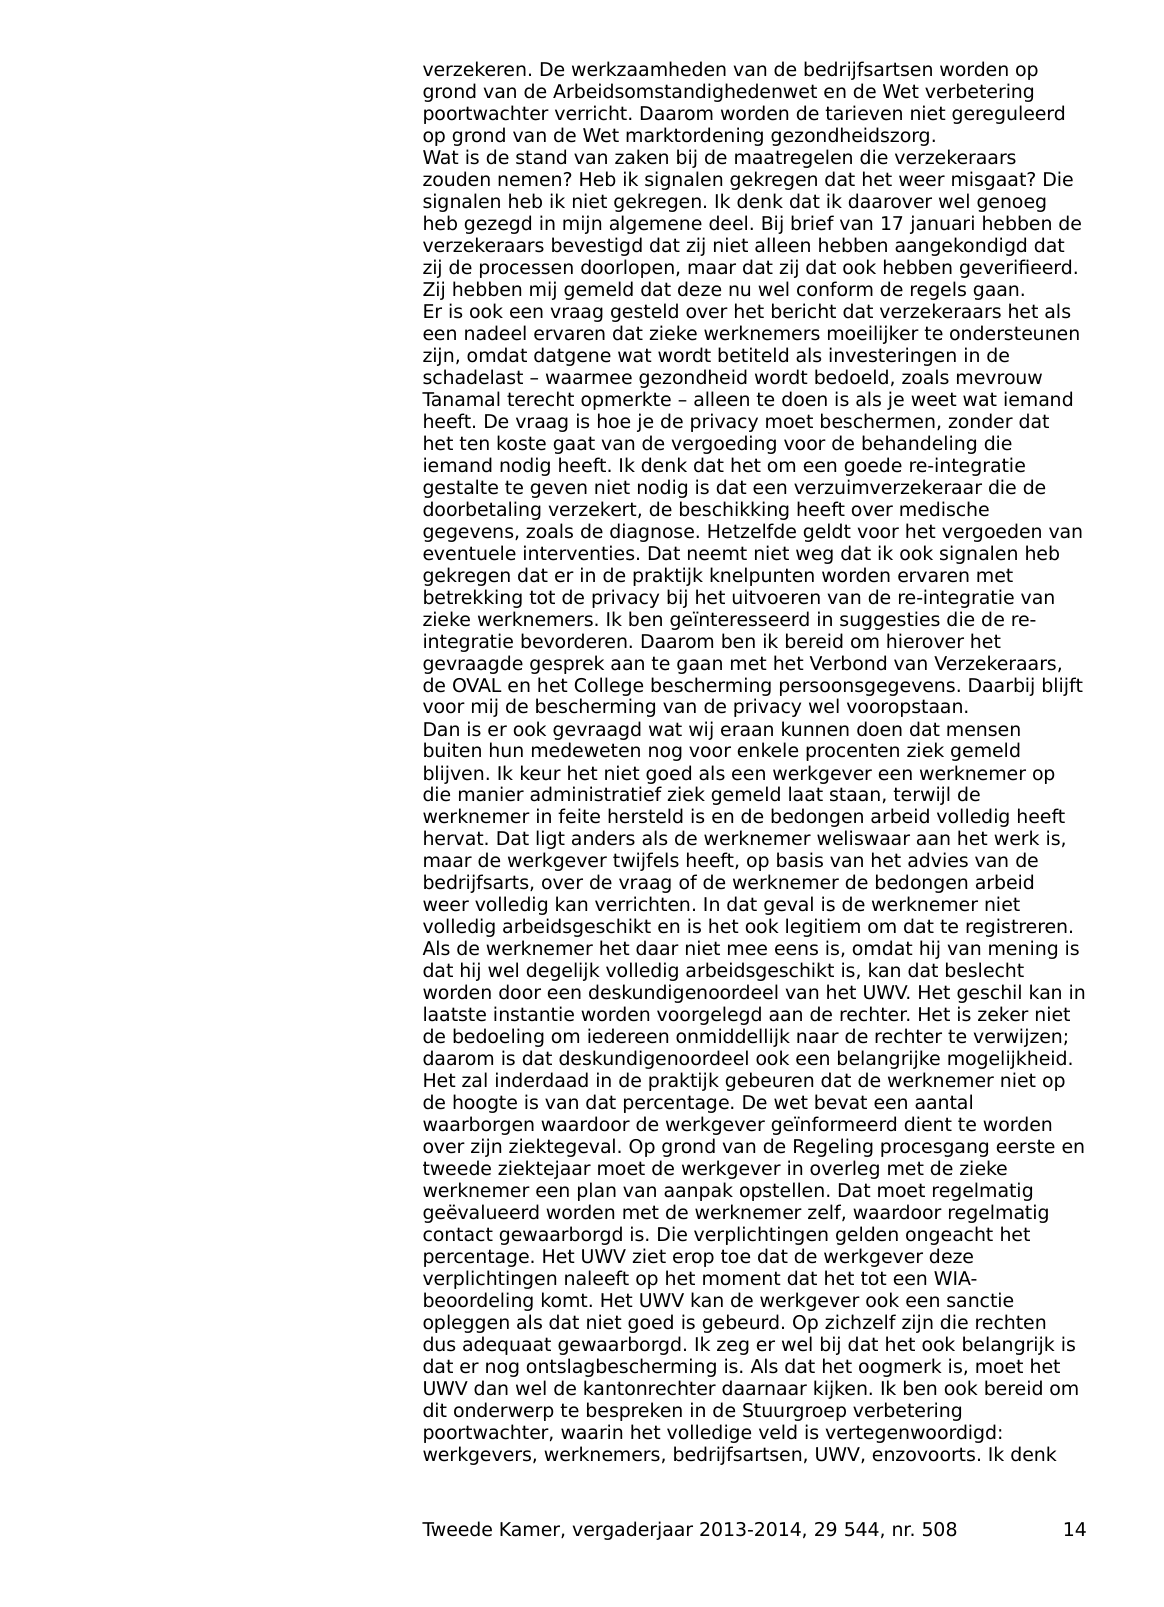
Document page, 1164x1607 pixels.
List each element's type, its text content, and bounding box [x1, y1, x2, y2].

text Het zal inderdaad in de praktijk gebeuren dat de werknemer niet op de hoogte is van dat percentage. De wet bevat een aantal waarborgen waardoor de werkgever geïnformeerd dient te worden over zijn ziektegeval. Op grond van de Regeling procesgang eerste en tweede ziektejaar moet de werkgever in overleg met de zieke werknemer een plan van aanpak opstellen. Dat moet regelmatig geëvalueerd worden met de werknemer zelf, waardoor regelmatig contact gewaarborgd is. Die verplichtingen gelden ongeacht het percentage. Het UWV ziet erop toe dat de werkgever deze verplichtingen naleeft op het moment dat het tot een WIA-beoordeling komt. Het UWV kan de werkgever ook een sanctie opleggen als dat niet goed is gebeurd. Op zichzelf zijn die rechten dus adequaat gewaarborgd. Ik zeg er wel bij dat het ook belangrijk is dat er nog ontslagbescherming is. Als dat het oogmerk is, moet het UWV dan wel de kantonrechter daarnaar kijken. Ik ben ook bereid om dit onderwerp te bespreken in de Stuurgroep verbetering poortwachter, waarin het volledige veld is vertegenwoordigd: werkgevers, werknemers, bedrijfsartsen, UWV, enzovoorts. Ik denk [422, 1070, 1087, 1466]
text Wat is de stand van zaken bij de maatregelen die verzekeraars zouden nemen? Heb ik signalen gekregen dat het weer misgaat? Die signalen heb ik niet gekregen. Ik denk dat ik daarover wel genoeg heb gezegd in mijn algemene deel. Bij brief van 17 januari hebben de verzekeraars bevestigd dat zij niet alleen hebben aangekondigd dat zij de processen doorlopen, maar dat zij dat ook hebben geverifieerd. Zij hebben mij gemeld dat deze nu wel conform de regels gaan. [422, 147, 1087, 301]
text verzekeren. De werkzaamheden van de bedrijfsartsen worden op grond van de Arbeidsomstandighedenwet en de Wet verbetering poortwachter verricht. Daarom worden de tarieven niet gereguleerd op grond van de Wet marktordening gezondheidszorg. [422, 59, 1087, 147]
text Er is ook een vraag gesteld over het bericht dat verzekeraars het als een nadeel ervaren dat zieke werknemers moeilijker te ondersteunen zijn, omdat datgene wat wordt betiteld als investeringen in de schadelast – waarmee gezondheid wordt bedoeld, zoals mevrouw Tanamal terecht opmerkte – alleen te doen is als je weet wat iemand heeft. De vraag is hoe je de privacy moet beschermen, zonder dat het ten koste gaat van de vergoeding voor de behandeling die iemand nodig heeft. Ik denk dat het om een goede re-integratie gestalte te geven niet nodig is dat een verzuimverzekeraar die de doorbetaling verzekert, de beschikking heeft over medische gegevens, zoals de diagnose. Hetzelfde geldt voor het vergoeden van eventuele interventies. Dat neemt niet weg dat ik ook signalen heb gekregen dat er in de praktijk knelpunten worden ervaren met betrekking tot de privacy bij het uitvoeren van de re-integratie van zieke werknemers. Ik ben geïnteresseerd in suggesties die de re-integratie bevorderen. Daarom ben ik bereid om hierover het gevraagde gesprek aan te gaan met het Verbond van Verzekeraars, de OVAL en het College bescherming persoonsgegevens. Daarbij blijft voor mij de bescherming van de privacy wel vooropstaan. [422, 301, 1087, 718]
text Dan is er ook gevraagd wat wij eraan kunnen doen dat mensen buiten hun medeweten nog voor enkele procenten ziek gemeld blijven. Ik keur het niet goed als een werkgever een werknemer op die manier administratief ziek gemeld laat staan, terwijl de werknemer in feite hersteld is en de bedongen arbeid volledig heeft hervat. Dat ligt anders als de werknemer weliswaar aan het werk is, maar de werkgever twijfels heeft, op basis van het advies van de bedrijfsarts, over de vraag of de werknemer de bedongen arbeid weer volledig kan verrichten. In dat geval is de werknemer niet volledig arbeidsgeschikt en is het ook legitiem om dat te registreren. Als de werknemer het daar niet mee eens is, omdat hij van mening is dat hij wel degelijk volledig arbeidsgeschikt is, kan dat beslecht worden door een deskundigenoordeel van het UWV. Het geschil kan in laatste instantie worden voorgelegd aan de rechter. Het is zeker niet de bedoeling om iedereen onmiddellijk naar de rechter te verwijzen; daarom is dat deskundigenoordeel ook een belangrijke mogelijkheid. [422, 718, 1087, 1070]
